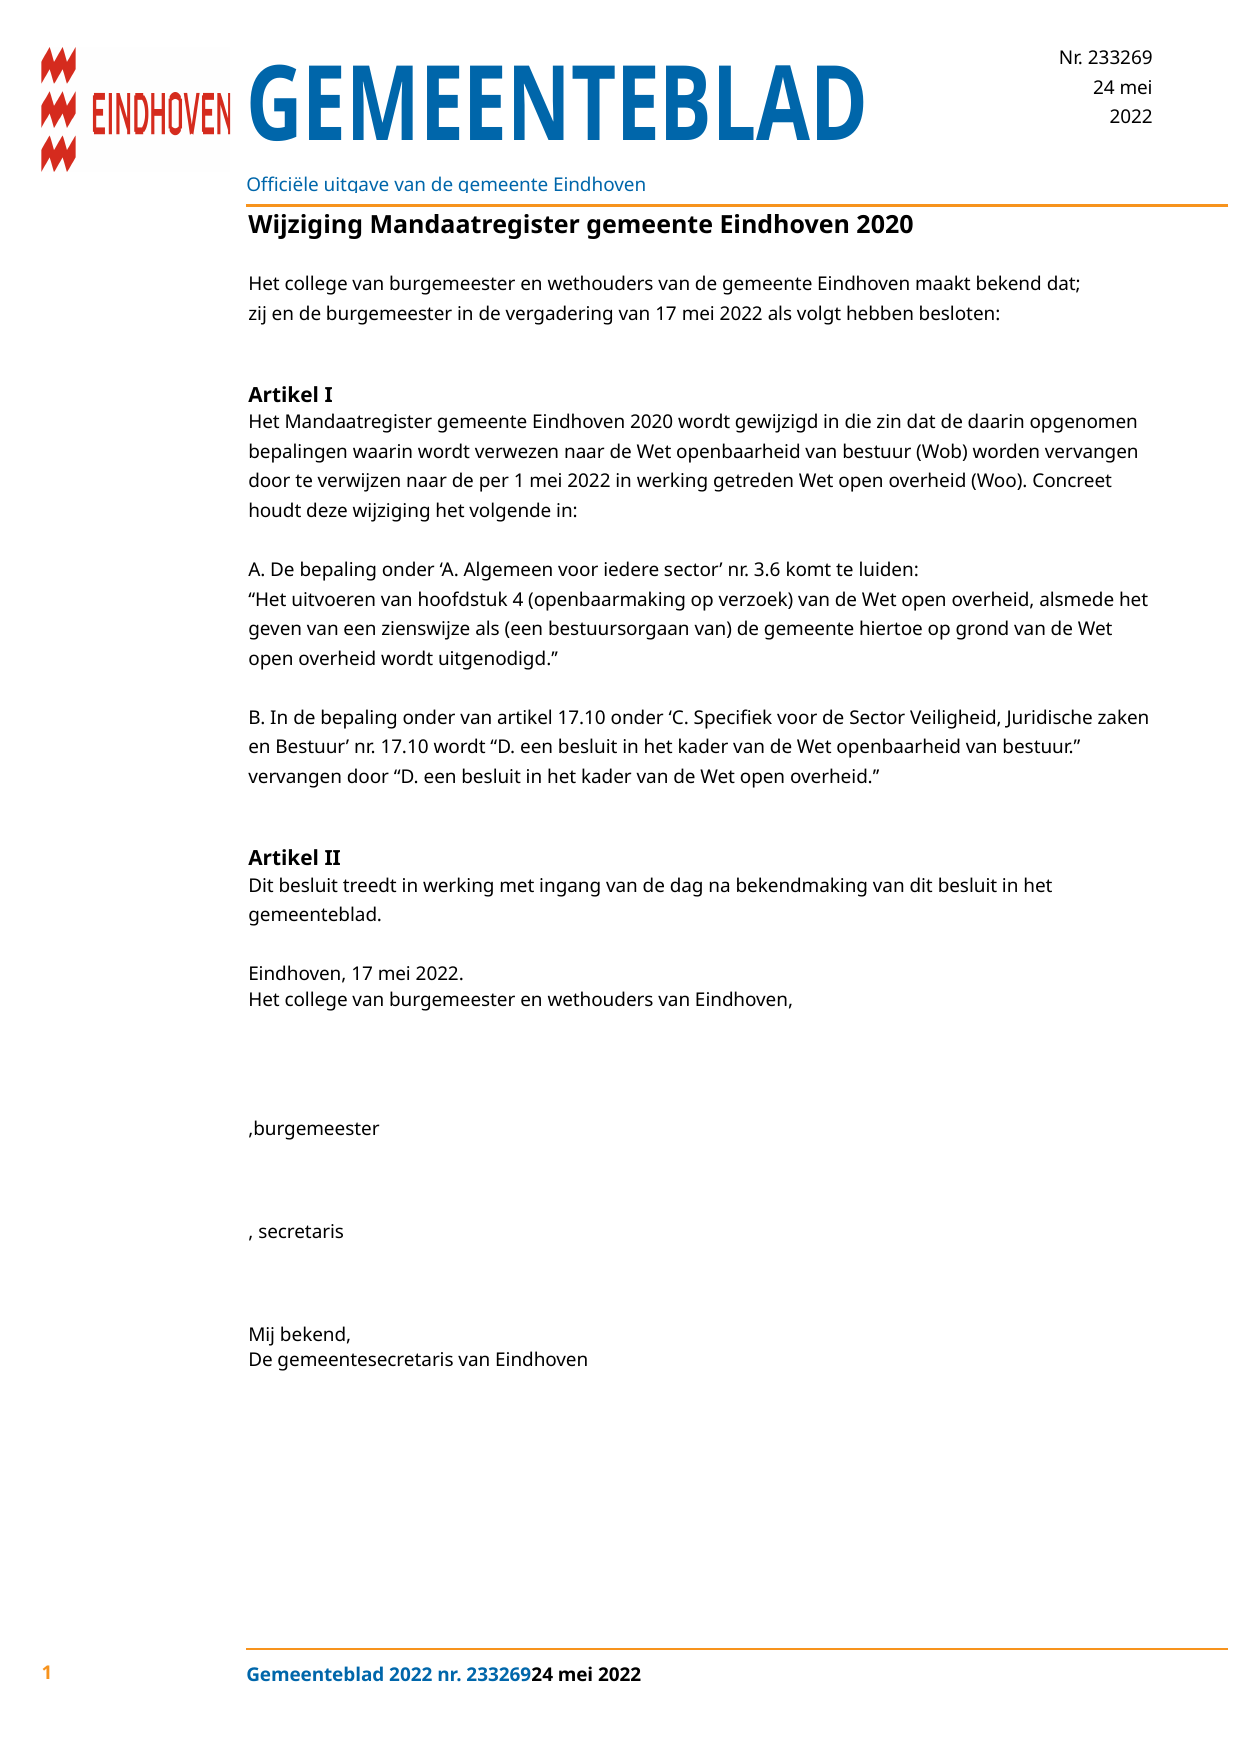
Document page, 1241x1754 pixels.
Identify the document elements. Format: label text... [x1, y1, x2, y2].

text Het college van burgemeester en wethouders van de gemeente Eindhoven maakt bekend dat; [248, 270, 1152, 296]
text Wijziging Mandaatregister gemeente Eindhoven 2020 [248, 207, 1152, 241]
text Het college van burgemeester en wethouders van Eindhoven, [248, 986, 1152, 1012]
text Artikel I [248, 380, 1152, 408]
text , secretaris [248, 1218, 1152, 1243]
text Het Mandaatregister gemeente Eindhoven 2020 wordt gewijzigd in die zin dat de daarin opgenomen bepalingen waarin wordt verwezen naar de Wet openbaarheid van bestuur (Wob) worden vervangen door te verwijzen naar de per 1 mei 2022 in werking getreden Wet open overheid (Woo). Concreet houdt deze wijziging het volgende in: [248, 408, 1152, 523]
text De gemeentesecretaris van Eindhoven [248, 1346, 1152, 1372]
text Artikel II [248, 843, 1152, 872]
picture [41, 47, 231, 172]
text Dit besluit treedt in werking met ingang van de dag na bekendmaking van dit besluit in het gemeenteblad. [248, 872, 1152, 927]
text “Het uitvoeren van hoofdstuk 4 (openbaarmaking op verzoek) van de Wet open overheid, alsmede het geven van een zienswijze als (een bestuursorgaan van) de gemeente hiertoe op grond van de Wet open overheid wordt uitgenodigd.’’ [248, 586, 1152, 671]
text A. De bepaling onder ‘A. Algemeen voor iedere sector’ nr. 3.6 komt te luiden: [248, 556, 1152, 582]
text ,burgemeester [248, 1115, 1152, 1141]
text B. In de bepaling onder van artikel 17.10 onder ‘C. Specifiek voor de Sector Veiligheid, Juridische zaken en Bestuur’ nr. 17.10 wordt “D. een besluit in het kader van de Wet openbaarheid van bestuur.” vervangen door “D. een besluit in het kader van de Wet open overheid.’’ [248, 704, 1152, 789]
text Eindhoven, 17 mei 2022. [248, 961, 1152, 986]
text zij en de burgemeester in de vergadering van 17 mei 2022 als volgt hebben besloten: [248, 300, 1152, 326]
text Mij bekend, [248, 1321, 1152, 1346]
